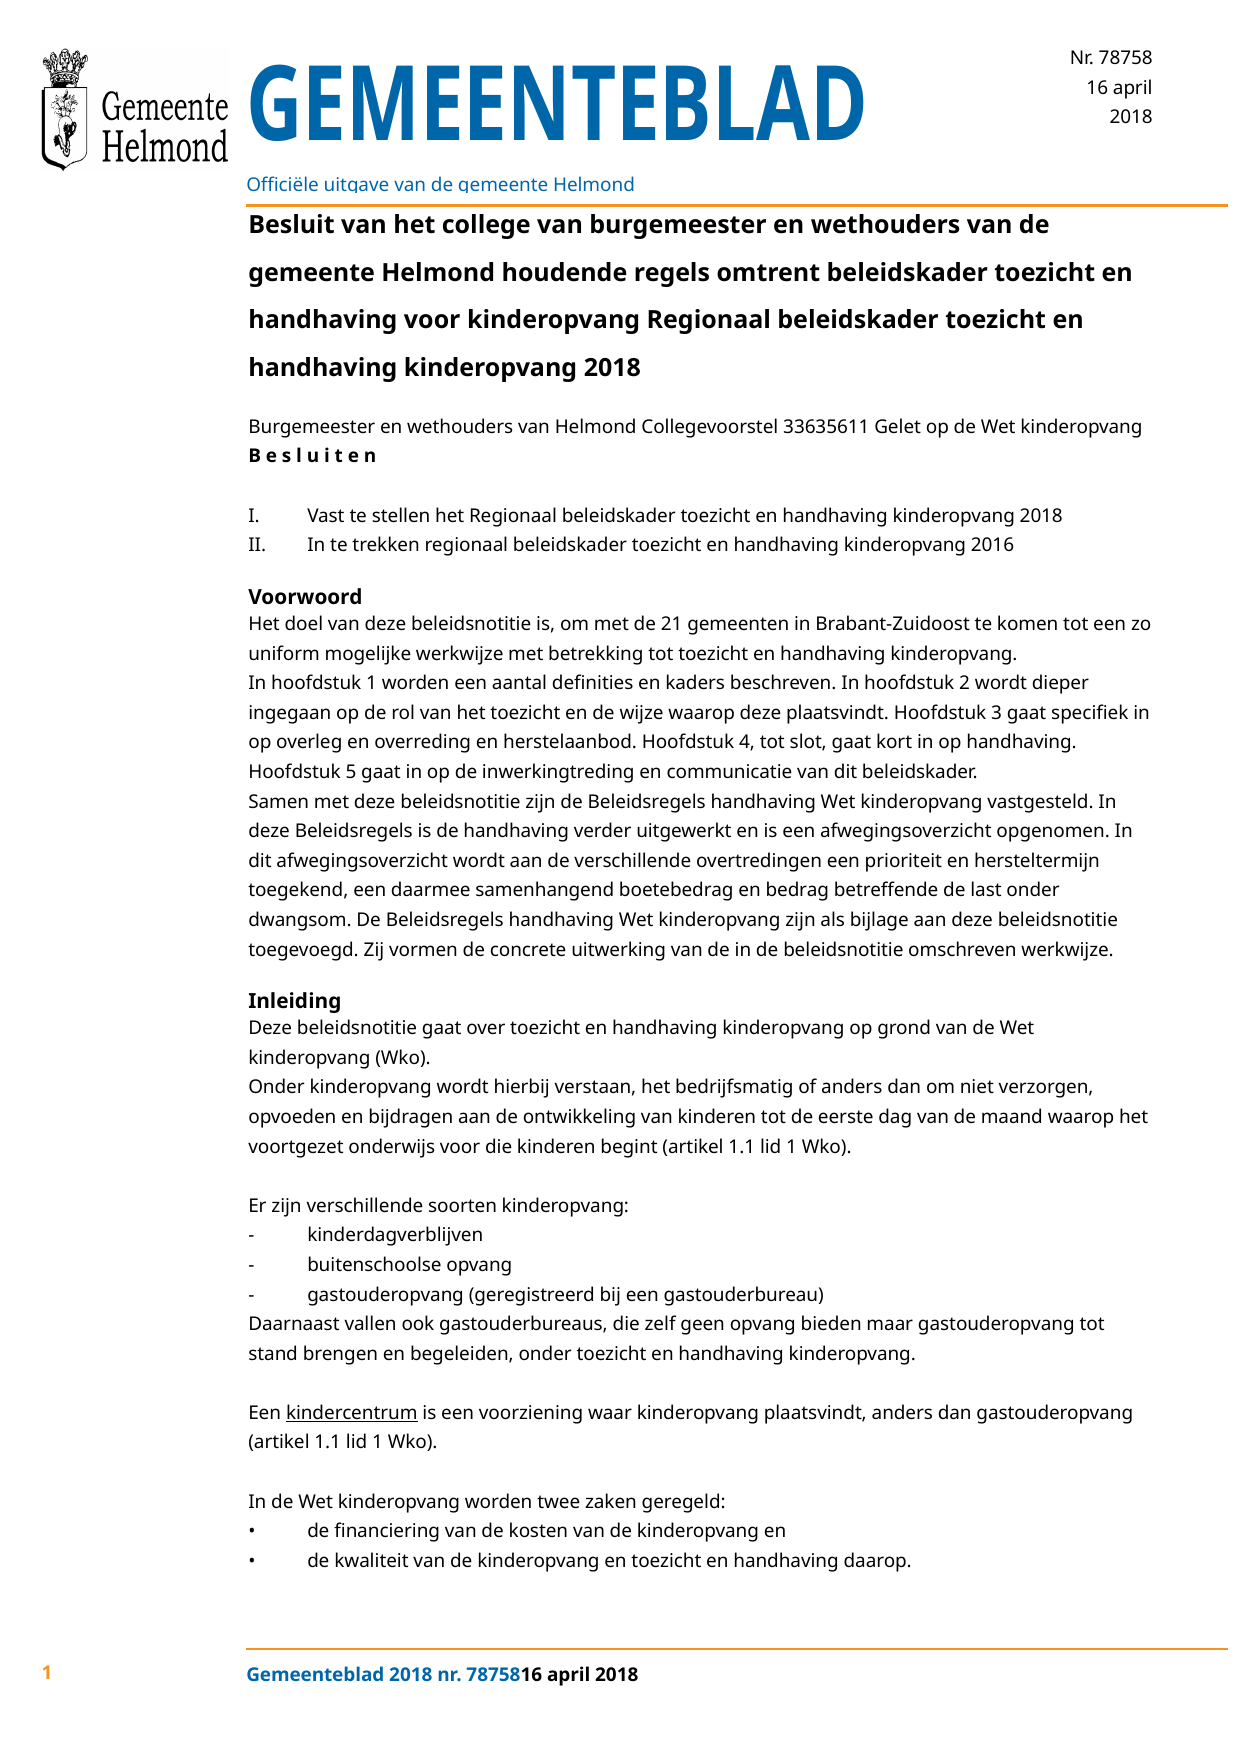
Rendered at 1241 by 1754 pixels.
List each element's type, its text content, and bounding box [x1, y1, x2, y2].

text Burgemeester en wethouders van Helmond Collegevoorstel 33635611 Gelet op de Wet kinderopvang [248, 413, 1152, 439]
text Besluit van het college van burgemeester en wethouders van de gemeente Helmond houdende regels omtrent beleidskader toezicht en handhaving voor kinderopvang Regionaal beleidskader toezicht en handhaving kinderopvang 2018 [248, 207, 1152, 384]
text Voorwoord [248, 582, 1152, 610]
text Onder kinderopvang wordt hierbij verstaan, het bedrijfsmatig of anders dan om niet verzorgen, opvoeden en bijdragen aan de ontwikkeling van kinderen tot de eerste dag van de maand waarop het voortgezet onderwijs voor die kinderen begint (artikel 1.1 lid 1 Wko). [248, 1074, 1152, 1159]
list de financiering van de kosten van de kinderopvang en [248, 1517, 1152, 1543]
text Daarnaast vallen ook gastouderbureaus, die zelf geen opvang bieden maar gastouderopvang tot stand brengen en begeleiden, onder toezicht en handhaving kinderopvang. [248, 1310, 1152, 1366]
list Vast te stellen het Regionaal beleidskader toezicht en handhaving kinderopvang 2018 [248, 502, 1152, 528]
list kinderdagverblijven [248, 1222, 1152, 1247]
text Het doel van deze beleidsnotitie is, om met de 21 gemeenten in Brabant-Zuidoost te komen tot een zo uniform mogelijke werkwijze met betrekking tot toezicht en handhaving kinderopvang. [248, 610, 1152, 666]
list buitenschoolse opvang [248, 1251, 1152, 1277]
text B e s l u i t e n [248, 443, 1152, 468]
text Samen met deze beleidsnotitie zijn de Beleidsregels handhaving Wet kinderopvang vastgesteld. In deze Beleidsregels is de handhaving verder uitgewerkt en is een afwegingsoverzicht opgenomen. In dit afwegingsoverzicht wordt aan de verschillende overtredingen een prioriteit en hersteltermijn toegekend, een daarmee samenhangend boetebedrag en bedrag betreffende de last onder dwangsom. De Beleidsregels handhaving Wet kinderopvang zijn als bijlage aan deze beleidsnotitie toegevoegd. Zij vormen de concrete uitwerking van de in de beleidsnotitie omschreven werkwijze. [248, 788, 1152, 961]
text Deze beleidsnotitie gaat over toezicht en handhaving kinderopvang op grond van de Wet kinderopvang (Wko). [248, 1014, 1152, 1070]
list gastouderopvang (geregistreerd bij een gastouderbureau) [248, 1281, 1152, 1307]
list In te trekken regionaal beleidskader toezicht en handhaving kinderopvang 2016 [248, 531, 1152, 557]
text Er zijn verschillende soorten kinderopvang: [248, 1192, 1152, 1218]
picture [41, 47, 231, 172]
text In de Wet kinderopvang worden twee zaken geregeld: [248, 1488, 1152, 1514]
text In hoofdstuk 1 worden een aantal definities en kaders beschreven. In hoofdstuk 2 wordt dieper ingegaan op de rol van het toezicht en de wijze waarop deze plaatsvindt. Hoofdstuk 3 gaat specifiek in op overleg en overreding en herstelaanbod. Hoofdstuk 4, tot slot, gaat kort in op handhaving. Hoofdstuk 5 gaat in op de inwerkingtreding en communicatie van dit beleidskader. [248, 669, 1152, 784]
list de kwaliteit van de kinderopvang en toezicht en handhaving daarop. [248, 1547, 1152, 1573]
text Inleiding [248, 986, 1152, 1014]
text Een kindercentrum is een voorziening waar kinderopvang plaatsvindt, anders dan gastouderopvang (artikel 1.1 lid 1 Wko). [248, 1399, 1152, 1454]
